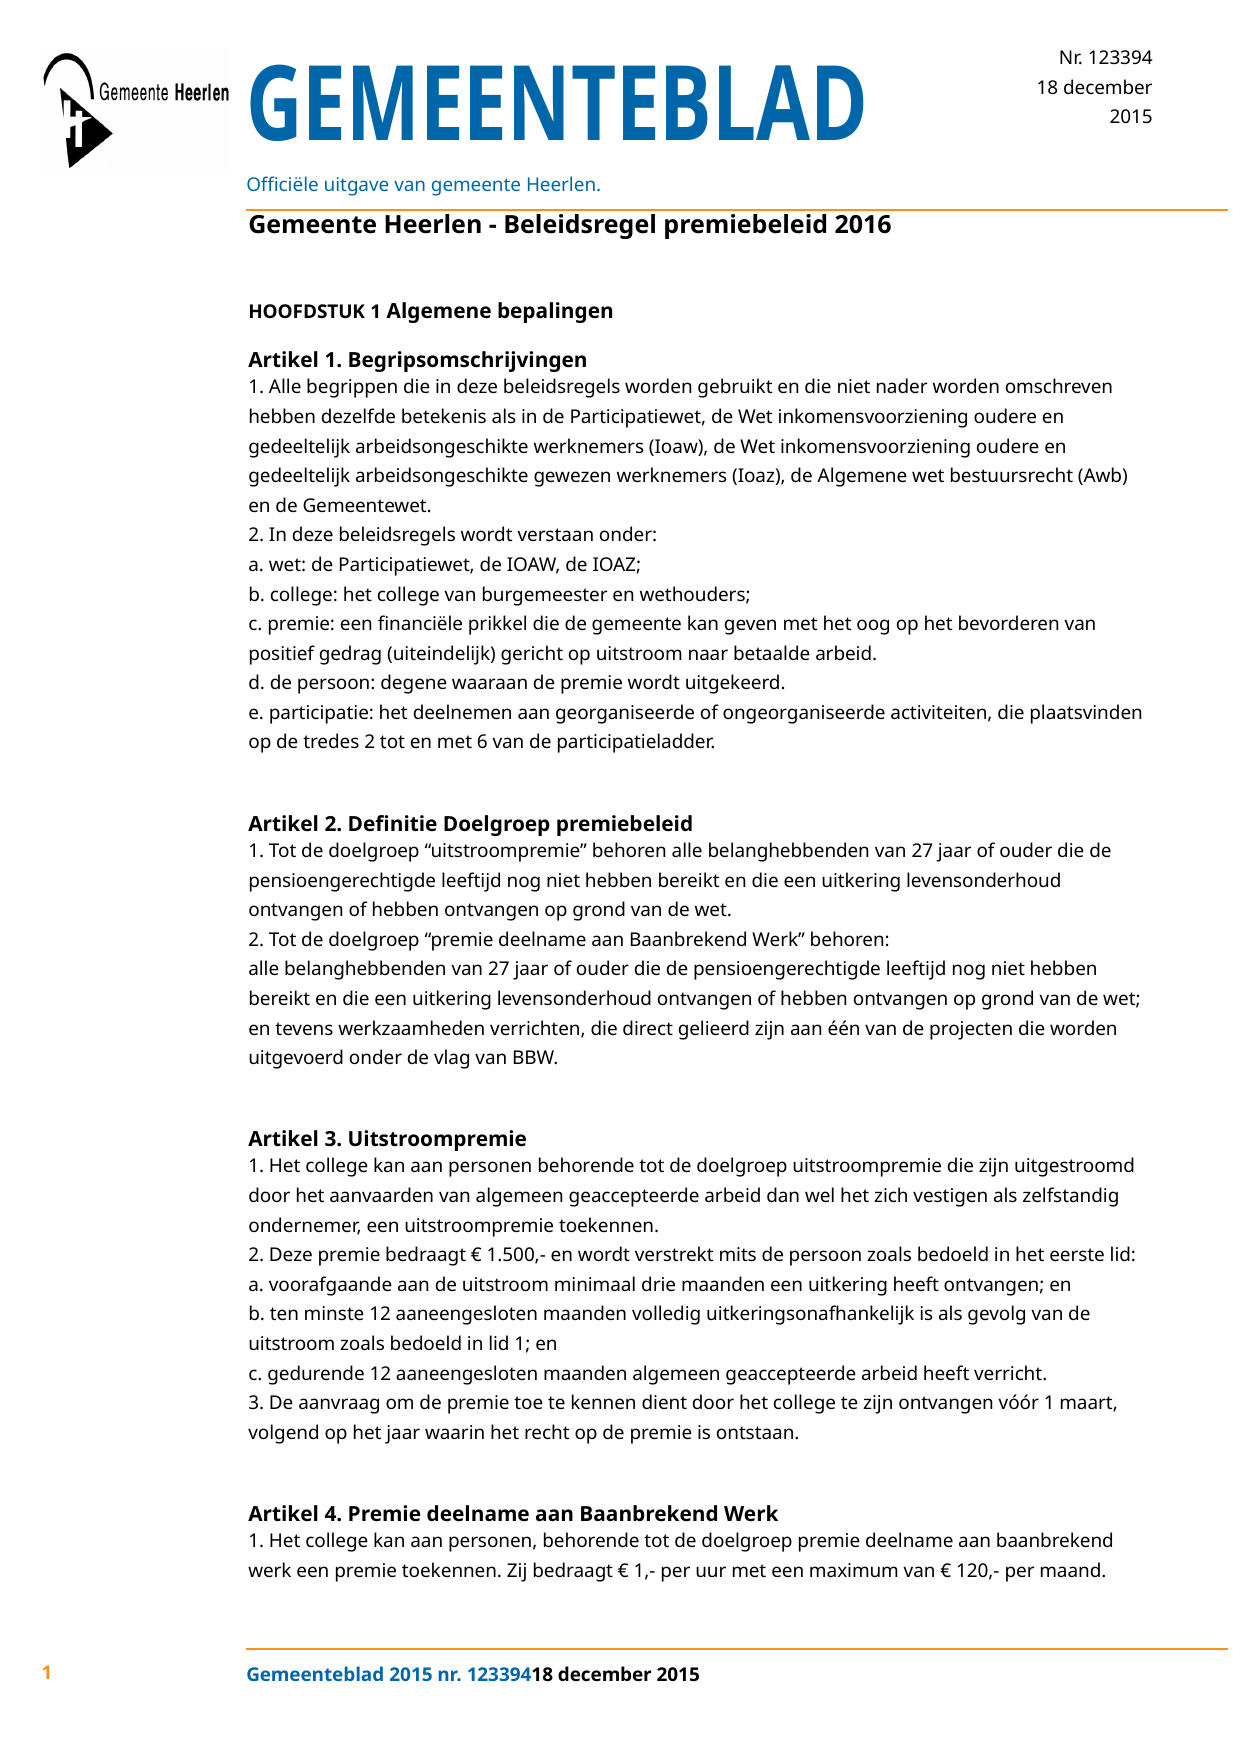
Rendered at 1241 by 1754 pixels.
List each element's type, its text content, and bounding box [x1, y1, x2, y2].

text Artikel 4. Premie deelname aan Baanbrekend Werk [248, 1499, 1152, 1527]
text Artikel 1. Begripsomschrijvingen [248, 345, 1152, 374]
text Artikel 2. Definitie Doelgroep premiebeleid [248, 809, 1152, 837]
text 3. De aanvraag om de premie toe te kennen dient door het college te zijn ontvangen vóór 1 maart, volgend op het jaar waarin het recht op de premie is ontstaan. [248, 1389, 1152, 1445]
text alle belanghebbenden van 27 jaar of ouder die de pensioengerechtigde leeftijd nog niet hebben bereikt en die een uitkering levensonderhoud ontvangen of hebben ontvangen op grond van de wet; [248, 956, 1152, 1011]
text d. de persoon: degene waaraan de premie wordt uitgekeerd. [248, 669, 1152, 695]
text HOOFDSTUK 1 Algemene bepalingen [248, 296, 1152, 324]
text 2. In deze beleidsregels wordt verstaan onder: [248, 522, 1152, 547]
text b. ten minste 12 aaneengesloten maanden volledig uitkeringsonafhankelijk is als gevolg van de uitstroom zoals bedoeld in lid 1; en [248, 1301, 1152, 1356]
text 1. Tot de doelgroep “uitstroompremie” behoren alle belanghebbenden van 27 jaar of ouder die de pensioengerechtigde leeftijd nog niet hebben bereikt en die een uitkering levensonderhoud ontvangen of hebben ontvangen op grond van de wet. [248, 837, 1152, 922]
text e. participatie: het deelnemen aan georganiseerde of ongeorganiseerde activiteiten, die plaatsvinden op de tredes 2 tot en met 6 van de participatieladder. [248, 699, 1152, 754]
text 2. Deze premie bedraagt € 1.500,- en wordt verstrekt mits de persoon zoals bedoeld in het eerste lid: [248, 1241, 1152, 1267]
text 1. Het college kan aan personen, behorende tot de doelgroep premie deelname aan baanbrekend werk een premie toekennen. Zij bedraagt € 1,- per uur met een maximum van € 120,- per maand. [248, 1527, 1152, 1583]
text Artikel 3. Uitstroompremie [248, 1124, 1152, 1153]
picture [41, 47, 231, 172]
text en tevens werkzaamheden verrichten, die direct gelieerd zijn aan één van de projecten die worden uitgevoerd onder de vlag van BBW. [248, 1015, 1152, 1070]
text 1. Het college kan aan personen behorende tot de doelgroep uitstroompremie die zijn uitgestroomd door het aanvaarden van algemeen geaccepteerde arbeid dan wel het zich vestigen als zelfstandig ondernemer, een uitstroompremie toekennen. [248, 1153, 1152, 1238]
text b. college: het college van burgemeester en wethouders; [248, 581, 1152, 607]
text 1. Alle begrippen die in deze beleidsregels worden gebruikt en die niet nader worden omschreven hebben dezelfde betekenis als in de Participatiewet, de Wet inkomensvoorziening oudere en gedeeltelijk arbeidsongeschikte werknemers (Ioaw), de Wet inkomensvoorziening oudere en gedeeltelijk arbeidsongeschikte gewezen werknemers (Ioaz), de Algemene wet bestuursrecht (Awb) en de Gemeentewet. [248, 374, 1152, 518]
text c. premie: een financiële prikkel die de gemeente kan geven met het oog op het bevorderen van positief gedrag (uiteindelijk) gericht op uitstroom naar betaalde arbeid. [248, 610, 1152, 666]
text 2. Tot de doelgroep “premie deelname aan Baanbrekend Werk” behoren: [248, 926, 1152, 952]
text a. wet: de Participatiewet, de IOAW, de IOAZ; [248, 551, 1152, 577]
text c. gedurende 12 aaneengesloten maanden algemeen geaccepteerde arbeid heeft verricht. [248, 1360, 1152, 1386]
text Gemeente Heerlen - Beleidsregel premiebeleid 2016 [248, 211, 1152, 241]
text a. voorafgaande aan de uitstroom minimaal drie maanden een uitkering heeft ontvangen; en [248, 1271, 1152, 1297]
